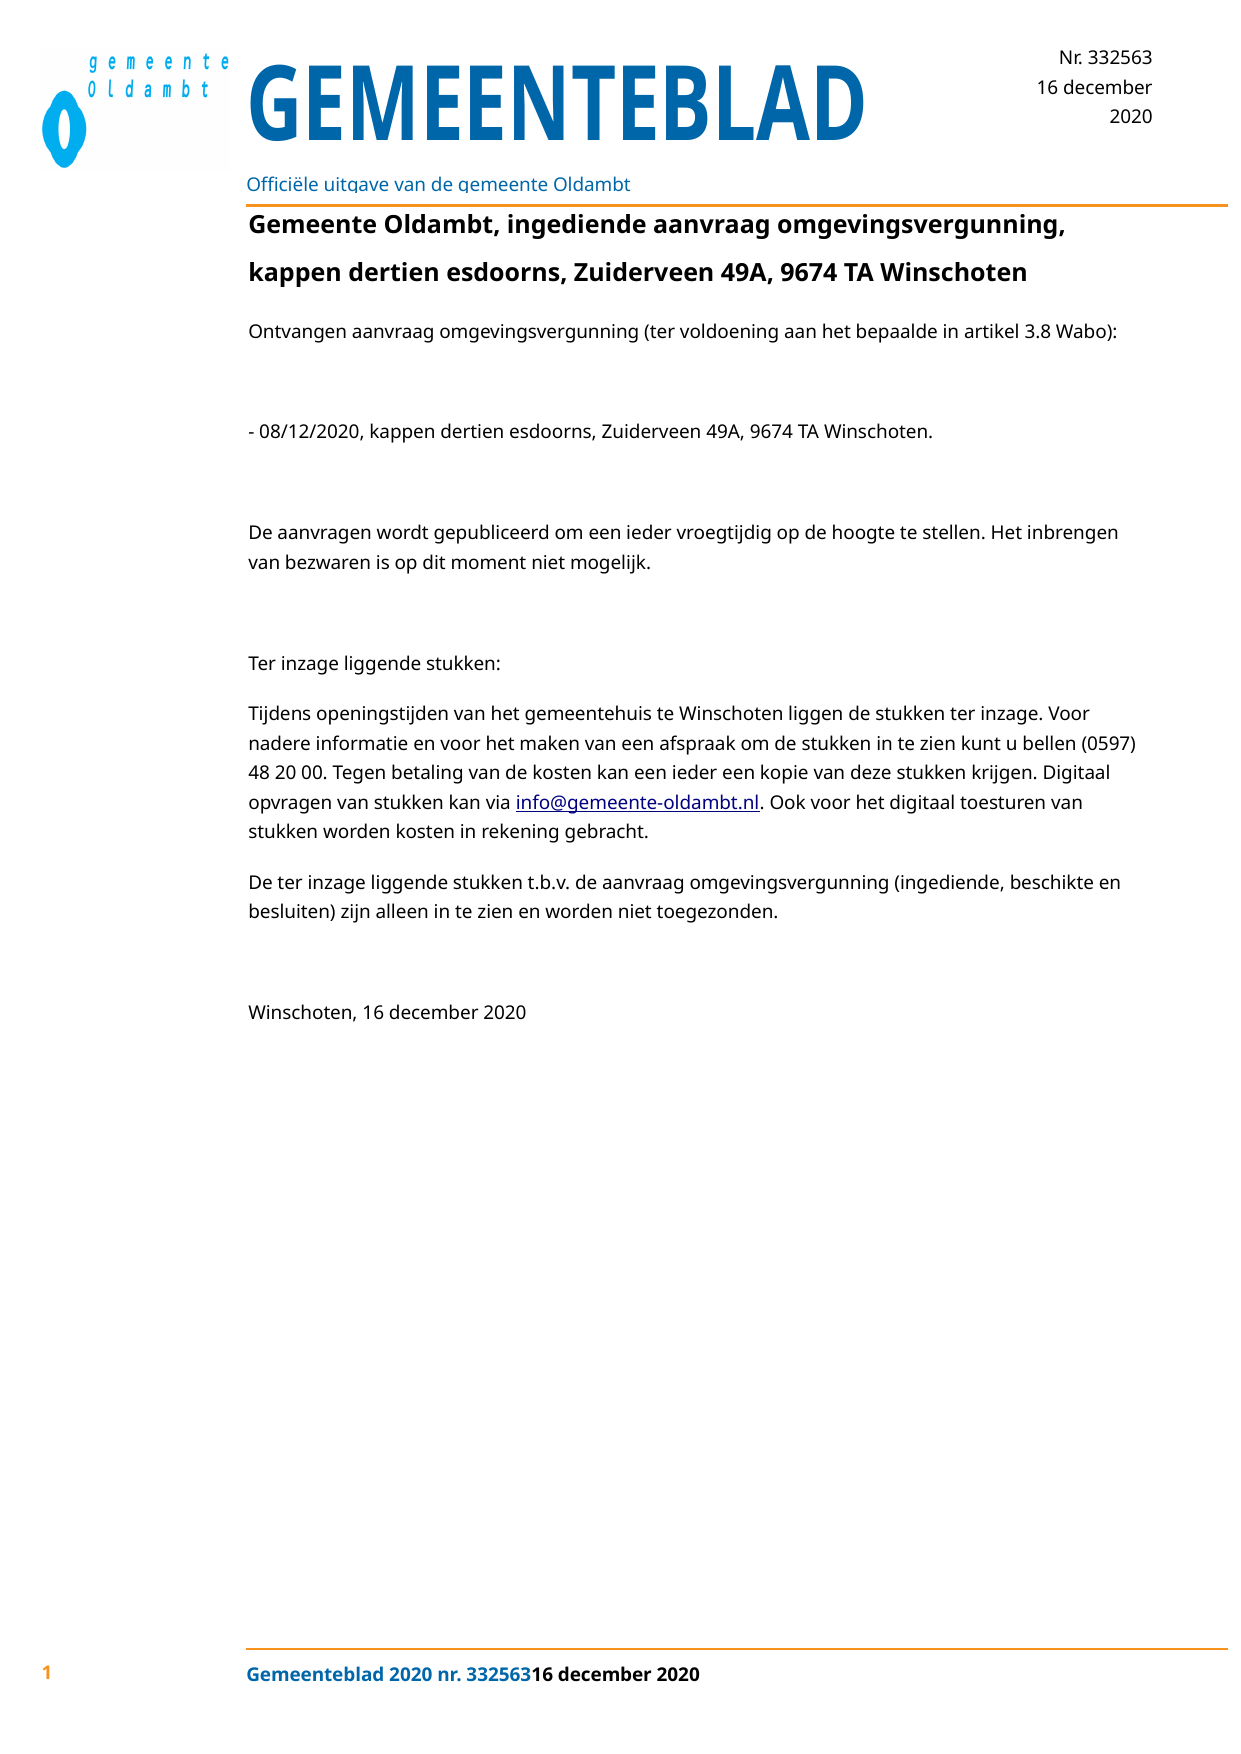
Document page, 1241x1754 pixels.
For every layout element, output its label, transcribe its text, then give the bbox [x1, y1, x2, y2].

text De ter inzage liggende stukken t.b.v. de aanvraag omgevingsvergunning (ingediende, beschikte en besluiten) zijn alleen in te zien en worden niet toegezonden. [248, 869, 1152, 924]
text Winschoten, 16 december 2020 [248, 999, 1152, 1025]
text - 08/12/2020, kappen dertien esdoorns, Zuiderveen 49A, 9674 TA Winschoten. [248, 419, 1152, 444]
text Gemeente Oldambt, ingediende aanvraag omgevingsvergunning, kappen dertien esdoorns, Zuiderveen 49A, 9674 TA Winschoten [248, 207, 1152, 288]
text Tijdens openingstijden van het gemeentehuis te Winschoten liggen de stukken ter inzage. Voor nadere informatie en voor het maken van een afspraak om de stukken in te zien kunt u bellen (0597) 48 20 00. Tegen betaling van de kosten kan een ieder een kopie van deze stukken krijgen. Digitaal opvragen van stukken kan via info@gemeente-oldambt.nl. Ook voor het digitaal toesturen van stukken worden kosten in rekening gebracht. [248, 700, 1152, 844]
text Ter inzage liggende stukken: [248, 650, 1152, 676]
text Ontvangen aanvraag omgevingsvergunning (ter voldoening aan het bepaalde in artikel 3.8 Wabo): [248, 318, 1152, 344]
text De aanvragen wordt gepubliceerd om een ieder vroegtijdig op de hoogte te stellen. Het inbrengen van bezwaren is op dit moment niet mogelijk. [248, 519, 1152, 575]
picture [41, 47, 231, 172]
